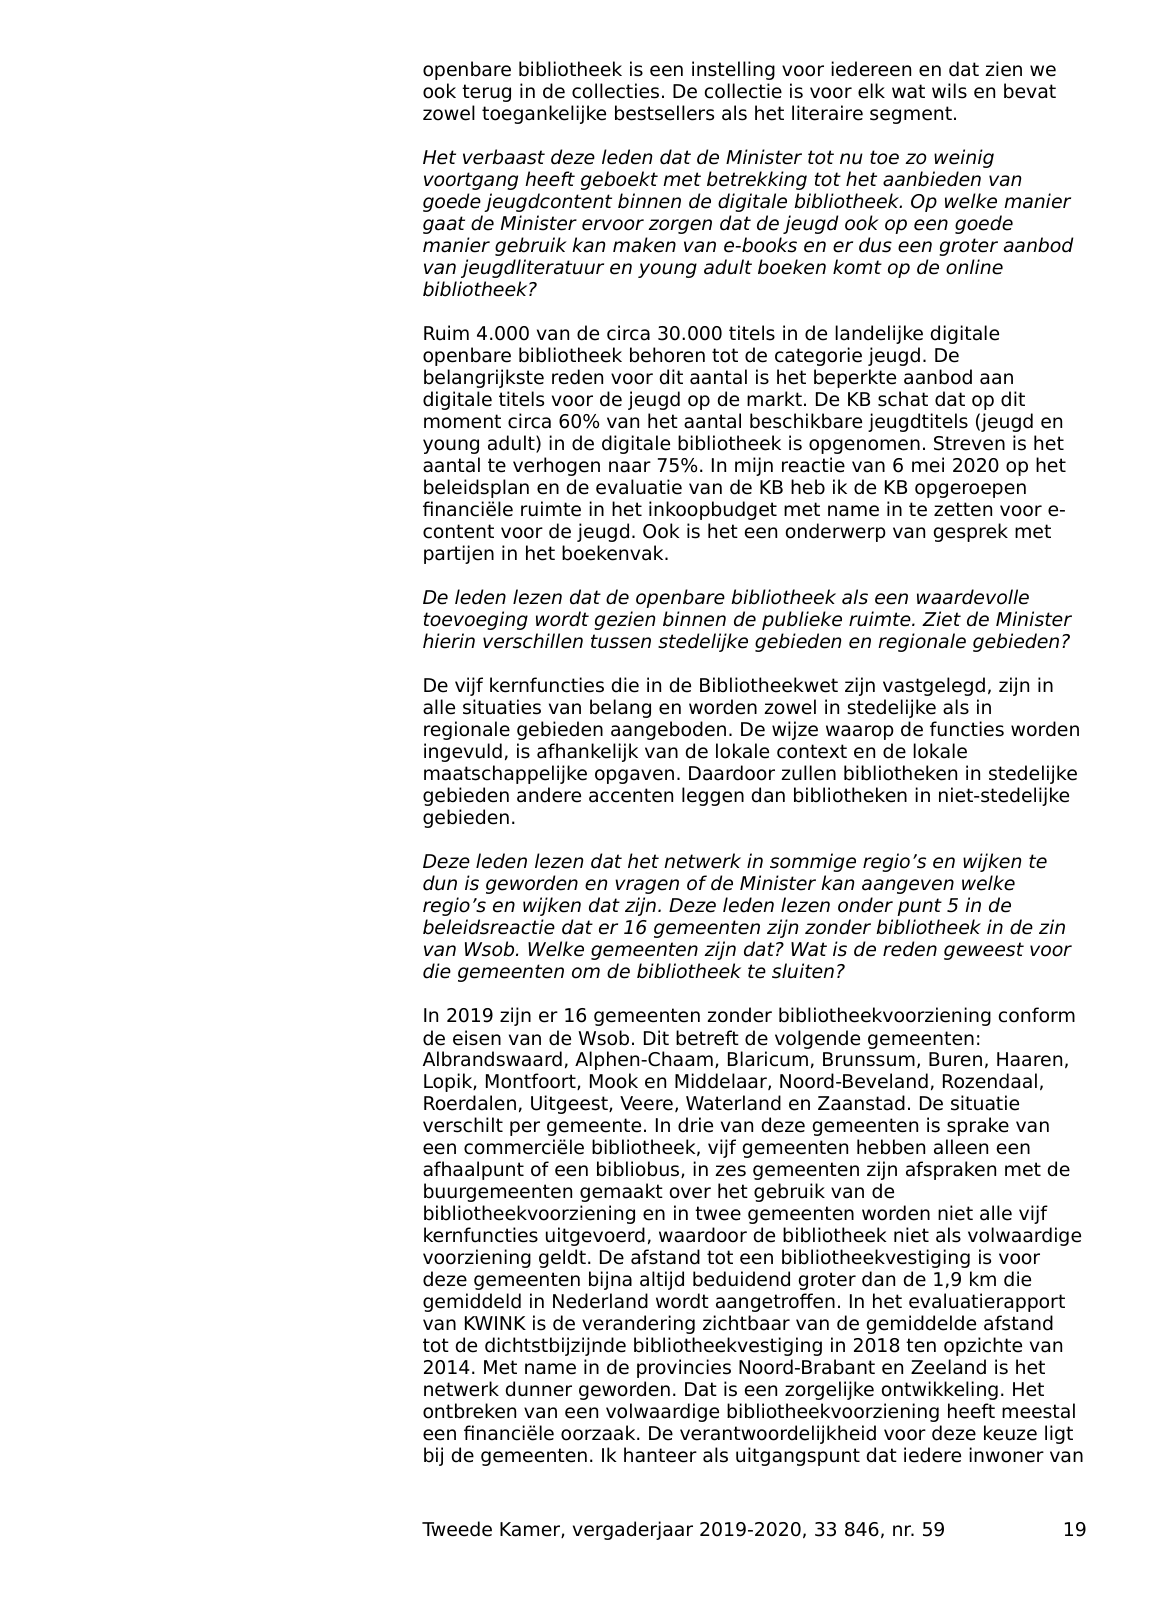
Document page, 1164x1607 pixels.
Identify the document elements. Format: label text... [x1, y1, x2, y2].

text De vijf kernfuncties die in de Bibliotheekwet zijn vastgelegd, zijn in alle situaties van belang en worden zowel in stedelijke als in regionale gebieden aangeboden. De wijze waarop de functies worden ingevuld, is afhankelijk van de lokale context en de lokale maatschappelijke opgaven. Daardoor zullen bibliotheken in stedelijke gebieden andere accenten leggen dan bibliotheken in niet-stedelijke gebieden. [422, 675, 1087, 829]
text Ruim 4.000 van de circa 30.000 titels in de landelijke digitale openbare bibliotheek behoren tot de categorie jeugd. De belangrijkste reden voor dit aantal is het beperkte aanbod aan digitale titels voor de jeugd op de markt. De KB schat dat op dit moment circa 60% van het aantal beschikbare jeugdtitels (jeugd en young adult) in de digitale bibliotheek is opgenomen. Streven is het aantal te verhogen naar 75%. In mijn reactie van 6 mei 2020 op het beleidsplan en de evaluatie van de KB heb ik de KB opgeroepen financiële ruimte in het inkoopbudget met name in te zetten voor e-content voor de jeugd. Ook is het een onderwerp van gesprek met partijen in het boekenvak. [422, 323, 1087, 565]
text openbare bibliotheek is een instelling voor iedereen en dat zien we ook terug in de collecties. De collectie is voor elk wat wils en bevat zowel toegankelijke bestsellers als het literaire segment. [422, 59, 1087, 125]
text In 2019 zijn er 16 gemeenten zonder bibliotheekvoorziening conform de eisen van de Wsob. Dit betreft de volgende gemeenten: Albrandswaard, Alphen-Chaam, Blaricum, Brunssum, Buren, Haaren, Lopik, Montfoort, Mook en Middelaar, Noord-Beveland, Rozendaal, Roerdalen, Uitgeest, Veere, Waterland en Zaanstad. De situatie verschilt per gemeente. In drie van deze gemeenten is sprake van een commerciële bibliotheek, vijf gemeenten hebben alleen een afhaalpunt of een bibliobus, in zes gemeenten zijn afspraken met de buurgemeenten gemaakt over het gebruik van de bibliotheekvoorziening en in twee gemeenten worden niet alle vijf kernfuncties uitgevoerd, waardoor de bibliotheek niet als volwaardige voorziening geldt. De afstand tot een bibliotheekvestiging is voor deze gemeenten bijna altijd beduidend groter dan de 1,9 km die gemiddeld in Nederland wordt aangetroffen. In het evaluatierapport van KWINK is de verandering zichtbaar van de gemiddelde afstand tot de dichtstbijzijnde bibliotheekvestiging in 2018 ten opzichte van 2014. Met name in de provincies Noord-Brabant en Zeeland is het netwerk dunner geworden. Dat is een zorgelijke ontwikkeling. Het ontbreken van een volwaardige bibliotheekvoorziening heeft meestal een financiële oorzaak. De verantwoordelijkheid voor deze keuze ligt bij de gemeenten. Ik hanteer als uitgangspunt dat iedere inwoner van [422, 1005, 1087, 1467]
text Deze leden lezen dat het netwerk in sommige regio’s en wijken te dun is geworden en vragen of de Minister kan aangeven welke regio’s en wijken dat zijn. Deze leden lezen onder punt 5 in de beleidsreactie dat er 16 gemeenten zijn zonder bibliotheek in de zin van Wsob. Welke gemeenten zijn dat? Wat is de reden geweest voor die gemeenten om de bibliotheek te sluiten? [422, 851, 1087, 983]
text Het verbaast deze leden dat de Minister tot nu toe zo weinig voortgang heeft geboekt met betrekking tot het aanbieden van goede jeugdcontent binnen de digitale bibliotheek. Op welke manier gaat de Minister ervoor zorgen dat de jeugd ook op een goede manier gebruik kan maken van e-books en er dus een groter aanbod van jeugdliteratuur en young adult boeken komt op de online bibliotheek? [422, 147, 1087, 301]
text De leden lezen dat de openbare bibliotheek als een waardevolle toevoeging wordt gezien binnen de publieke ruimte. Ziet de Minister hierin verschillen tussen stedelijke gebieden en regionale gebieden? [422, 587, 1087, 653]
